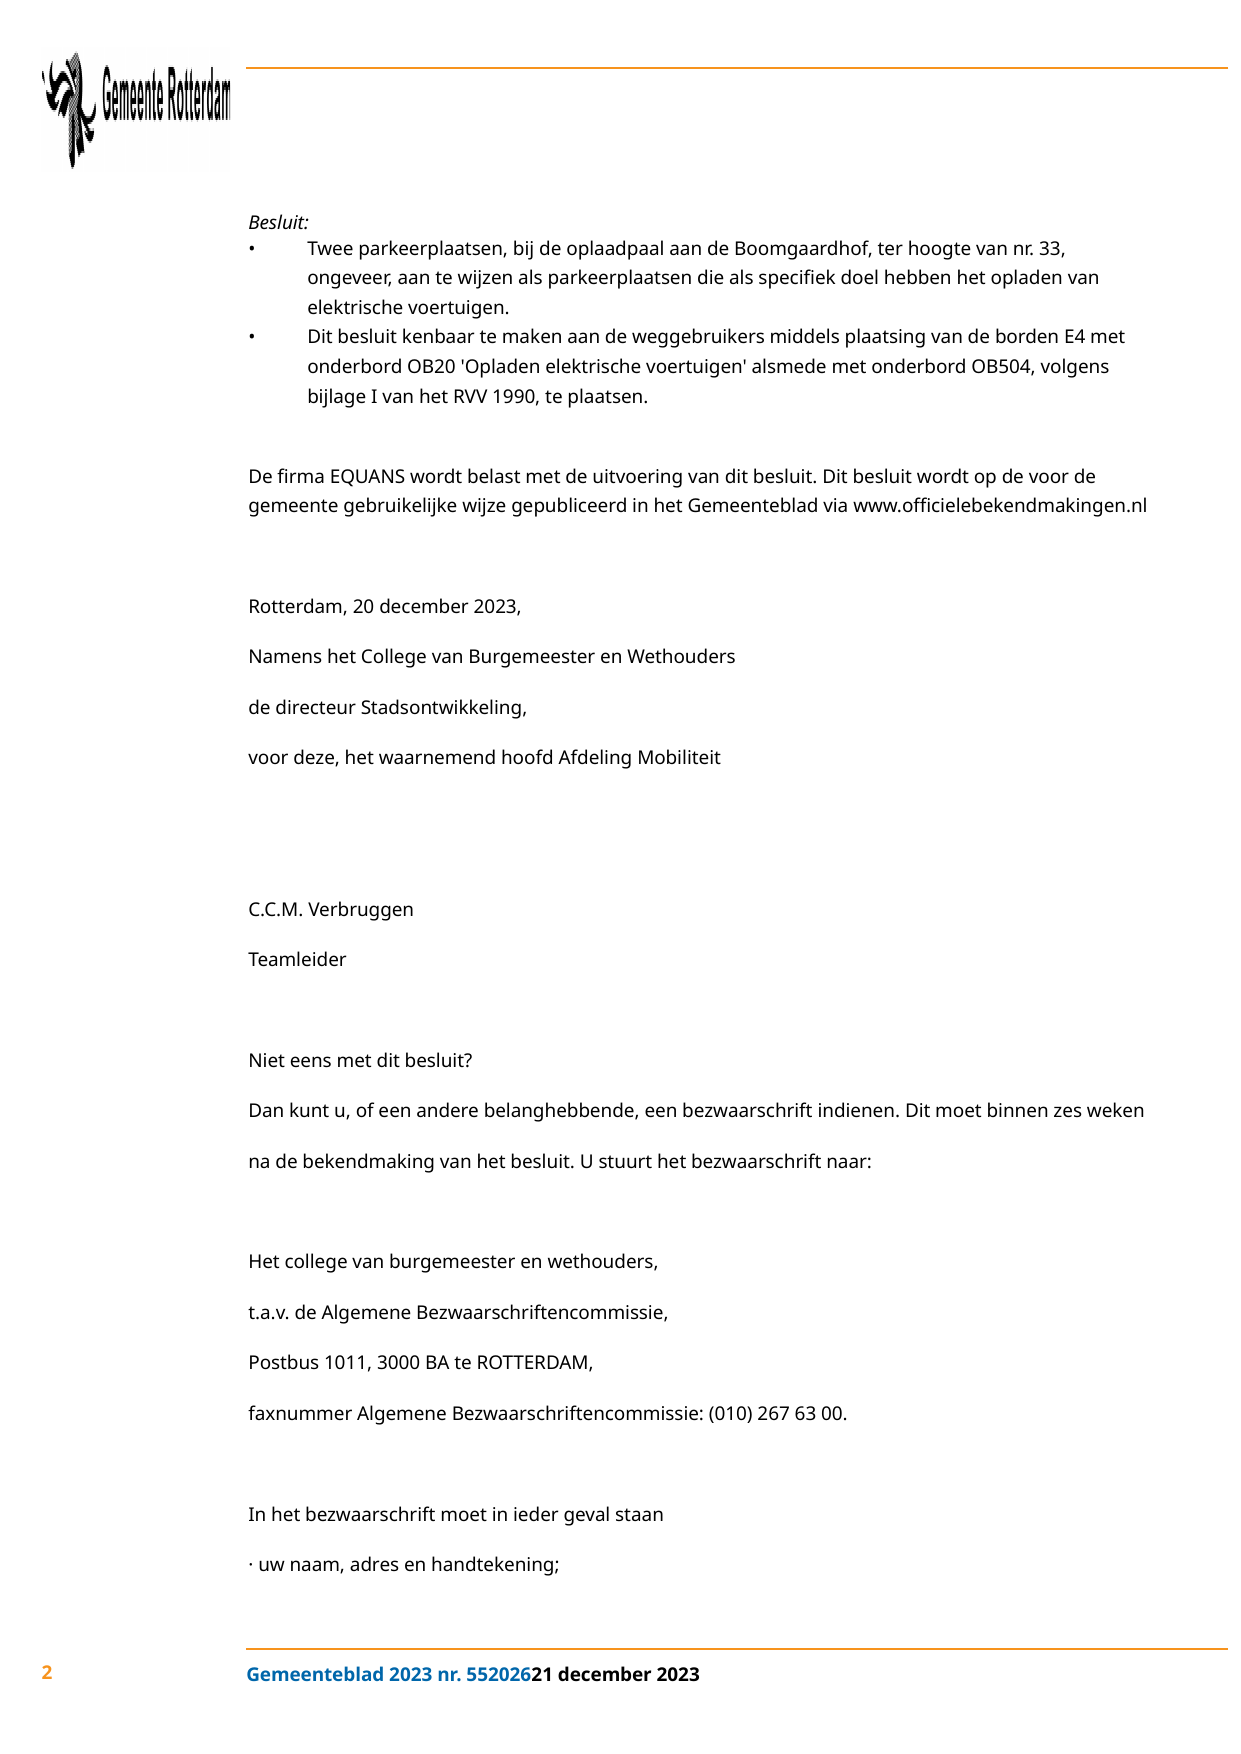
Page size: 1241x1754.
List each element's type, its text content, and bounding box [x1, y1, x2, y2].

text Het college van burgemeester en wethouders, [248, 1249, 1152, 1274]
text Rotterdam, 20 december 2023, [248, 593, 1152, 619]
text Teamleider [248, 946, 1152, 972]
text In het bezwaarschrift moet in ieder geval staan [248, 1501, 1152, 1526]
text C.C.M. Verbruggen [248, 896, 1152, 921]
text na de bekendmaking van het besluit. U stuurt het bezwaarschrift naar: [248, 1148, 1152, 1173]
text Namens het College van Burgemeester en Wethouders [248, 644, 1152, 669]
text De firma EQUANS wordt belast met de uitvoering van dit besluit. Dit besluit wordt op de voor de gemeente gebruikelijke wijze gepubliceerd in het Gemeenteblad via www.officielebekendmakingen.nl [248, 463, 1152, 518]
text de directeur Stadsontwikkeling, [248, 694, 1152, 720]
picture [41, 47, 231, 172]
text voor deze, het waarnemend hoofd Afdeling Mobiliteit [248, 744, 1152, 770]
text faxnummer Algemene Bezwaarschriftencommissie: (010) 267 63 00. [248, 1400, 1152, 1426]
list Twee parkeerplaatsen, bij de oplaadpaal aan de Boomgaardhof, ter hoogte van nr. 33, ongeveer, aan te wijzen als parkeerplaatsen die als specifiek doel hebben het opladen van elektrische voertuigen. [248, 235, 1152, 320]
text t.a.v. de Algemene Bezwaarschriftencommissie, [248, 1299, 1152, 1325]
text Dan kunt u, of een andere belanghebbende, een bezwaarschrift indienen. Dit moet binnen zes weken [248, 1097, 1152, 1123]
text · uw naam, adres en handtekening; [248, 1551, 1152, 1577]
list Dit besluit kenbaar te maken aan de weggebruikers middels plaatsing van de borden E4 met onderbord OB20 'Opladen elektrische voertuigen' alsmede met onderbord OB504, volgens bijlage I van het RVV 1990, te plaatsen. [248, 324, 1152, 408]
text Niet eens met dit besluit? [248, 1047, 1152, 1073]
text Besluit: [248, 209, 1152, 235]
text Postbus 1011, 3000 BA te ROTTERDAM, [248, 1349, 1152, 1375]
